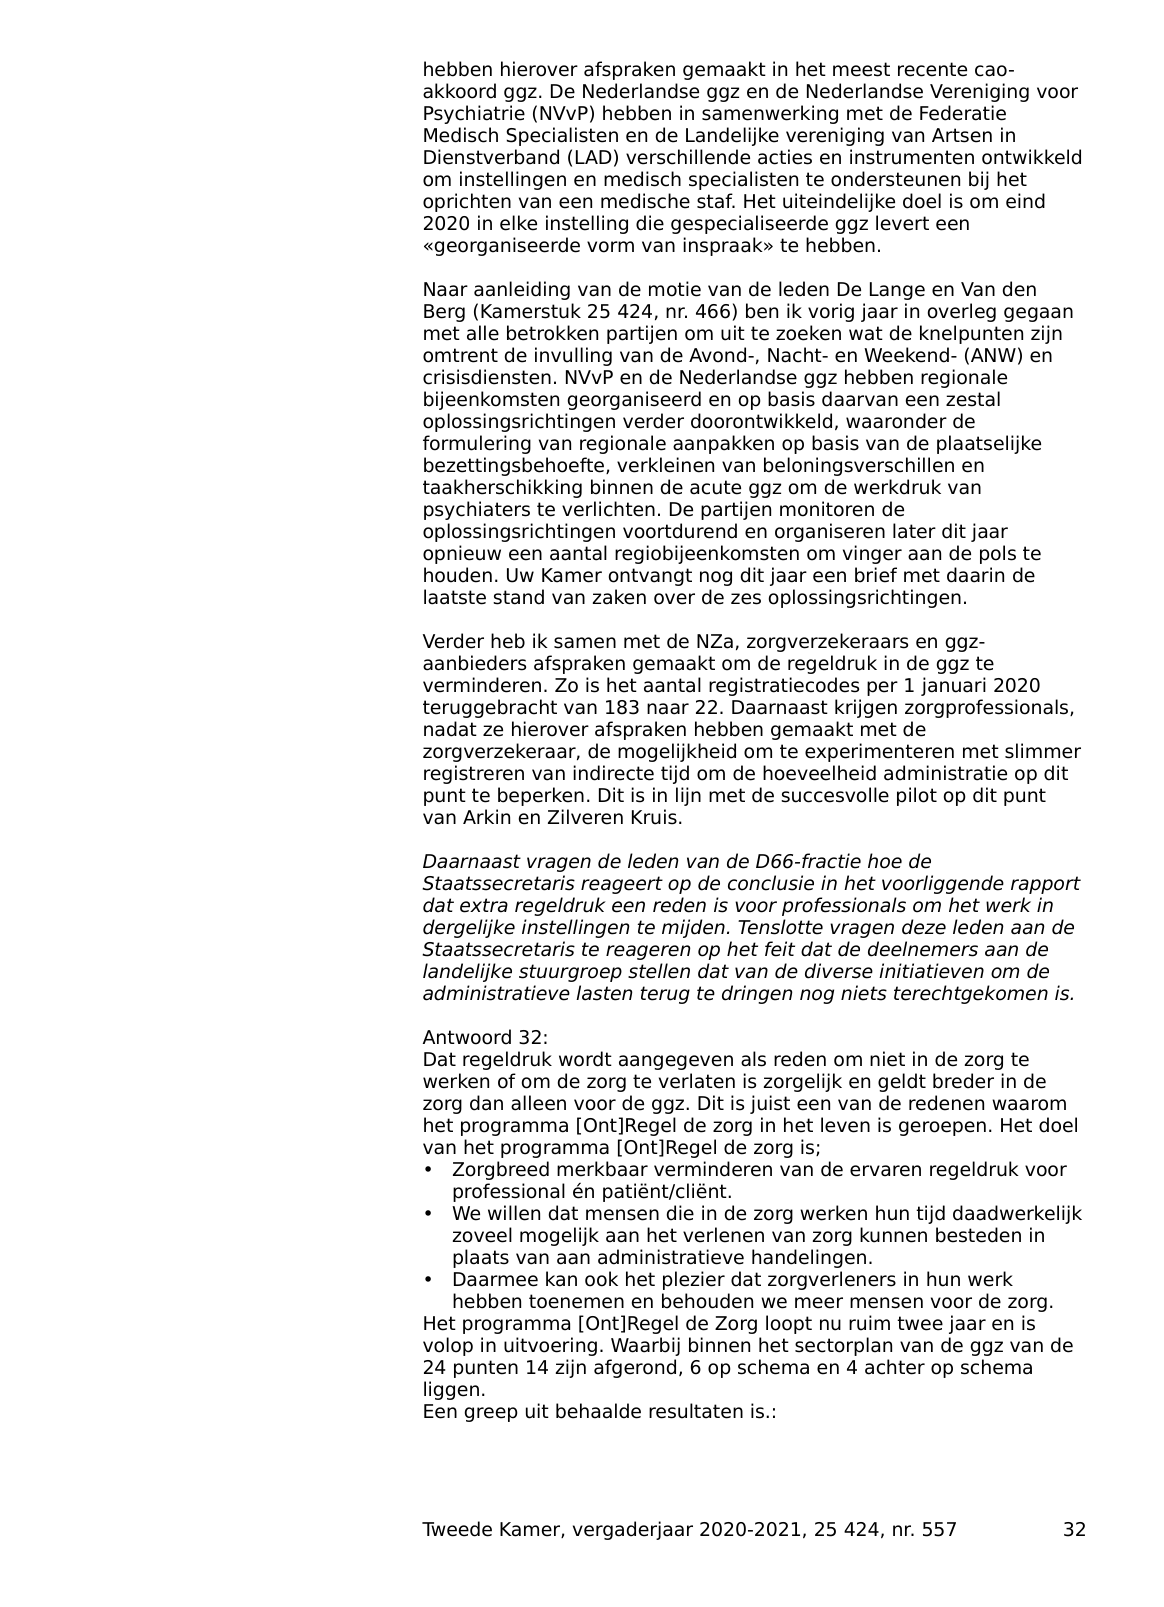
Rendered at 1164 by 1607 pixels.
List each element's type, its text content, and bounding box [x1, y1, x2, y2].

text Antwoord 32: [422, 1027, 1087, 1049]
text Een greep uit behaalde resultaten is.: [422, 1401, 1087, 1423]
text • We willen dat mensen die in de zorg werken hun tijd daadwerkelijk zoveel mogelijk aan het verlenen van zorg kunnen besteden in plaats van aan administratieve handelingen. [422, 1203, 1087, 1269]
text Dat regeldruk wordt aangegeven als reden om niet in de zorg te werken of om de zorg te verlaten is zorgelijk en geldt breder in de zorg dan alleen voor de ggz. Dit is juist een van de redenen waarom het programma [Ont]Regel de zorg in het leven is geroepen. Het doel van het programma [Ont]Regel de zorg is; [422, 1049, 1087, 1159]
text hebben hierover afspraken gemaakt in het meest recente cao-akkoord ggz. De Nederlandse ggz en de Nederlandse Vereniging voor Psychiatrie (NVvP) hebben in samenwerking met de Federatie Medisch Specialisten en de Landelijke vereniging van Artsen in Dienstverband (LAD) verschillende acties en instrumenten ontwikkeld om instellingen en medisch specialisten te ondersteunen bij het oprichten van een medische staf. Het uiteindelijke doel is om eind 2020 in elke instelling die gespecialiseerde ggz levert een «georganiseerde vorm van inspraak» te hebben. [422, 59, 1087, 257]
text Het programma [Ont]Regel de Zorg loopt nu ruim twee jaar en is volop in uitvoering. Waarbij binnen het sectorplan van de ggz van de 24 punten 14 zijn afgerond, 6 op schema en 4 achter op schema liggen. [422, 1313, 1087, 1401]
text • Daarmee kan ook het plezier dat zorgverleners in hun werk hebben toenemen en behouden we meer mensen voor de zorg. [422, 1269, 1087, 1313]
text • Zorgbreed merkbaar verminderen van de ervaren regeldruk voor professional én patiënt/cliënt. [422, 1159, 1087, 1203]
text Verder heb ik samen met de NZa, zorgverzekeraars en ggz-aanbieders afspraken gemaakt om de regeldruk in de ggz te verminderen. Zo is het aantal registratiecodes per 1 januari 2020 teruggebracht van 183 naar 22. Daarnaast krijgen zorgprofessionals, nadat ze hierover afspraken hebben gemaakt met de zorgverzekeraar, de mogelijkheid om te experimenteren met slimmer registreren van indirecte tijd om de hoeveelheid administratie op dit punt te beperken. Dit is in lijn met de succesvolle pilot op dit punt van Arkin en Zilveren Kruis. [422, 631, 1087, 829]
text Daarnaast vragen de leden van de D66-fractie hoe de Staatssecretaris reageert op de conclusie in het voorliggende rapport dat extra regeldruk een reden is voor professionals om het werk in dergelijke instellingen te mijden. Tenslotte vragen deze leden aan de Staatssecretaris te reageren op het feit dat de deelnemers aan de landelijke stuurgroep stellen dat van de diverse initiatieven om de administratieve lasten terug te dringen nog niets terechtgekomen is. [422, 851, 1087, 1005]
text Naar aanleiding van de motie van de leden De Lange en Van den Berg (Kamerstuk 25 424, nr. 466) ben ik vorig jaar in overleg gegaan met alle betrokken partijen om uit te zoeken wat de knelpunten zijn omtrent de invulling van de Avond-, Nacht- en Weekend- (ANW) en crisisdiensten. NVvP en de Nederlandse ggz hebben regionale bijeenkomsten georganiseerd en op basis daarvan een zestal oplossingsrichtingen verder doorontwikkeld, waaronder de formulering van regionale aanpakken op basis van de plaatselijke bezettingsbehoefte, verkleinen van beloningsverschillen en taakherschikking binnen de acute ggz om de werkdruk van psychiaters te verlichten. De partijen monitoren de oplossingsrichtingen voortdurend en organiseren later dit jaar opnieuw een aantal regiobijeenkomsten om vinger aan de pols te houden. Uw Kamer ontvangt nog dit jaar een brief met daarin de laatste stand van zaken over de zes oplossingsrichtingen. [422, 279, 1087, 609]
